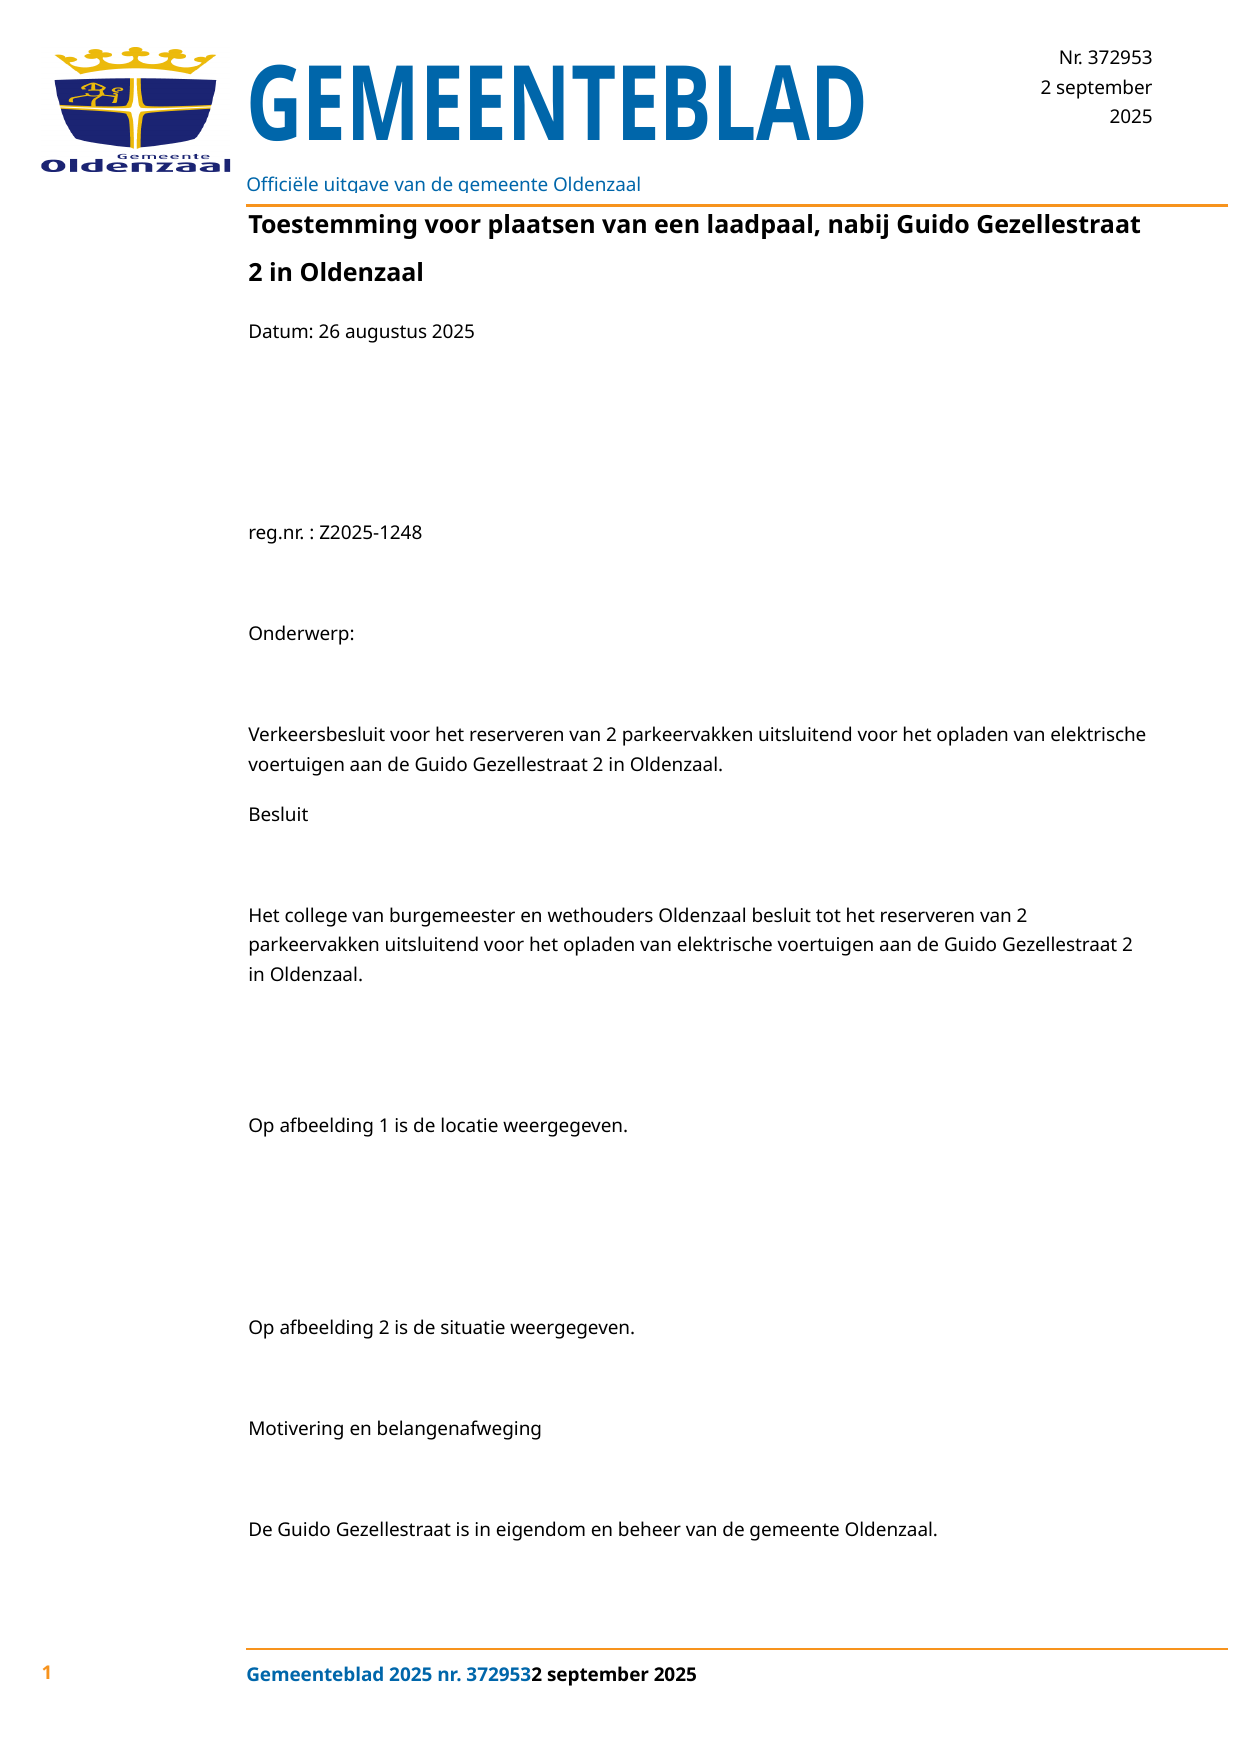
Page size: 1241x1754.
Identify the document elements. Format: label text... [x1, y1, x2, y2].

text Toestemming voor plaatsen van een laadpaal, nabij Guido Gezellestraat 2 in Oldenzaal [248, 207, 1152, 288]
text Op afbeelding 1 is de locatie weergegeven. [248, 1112, 1152, 1138]
text reg.nr. : Z2025-1248 [248, 519, 1152, 545]
text Motivering en belangenafweging [248, 1415, 1152, 1441]
text Het college van burgemeester en wethouders Oldenzaal besluit tot het reserveren van 2 parkeervakken uitsluitend voor het opladen van elektrische voertuigen aan de Guido Gezellestraat 2 in Oldenzaal. [248, 902, 1152, 987]
picture [41, 47, 231, 172]
text Datum: 26 augustus 2025 [248, 318, 1152, 344]
text Verkeersbesluit voor het reserveren van 2 parkeervakken uitsluitend voor het opladen van elektrische voertuigen aan de Guido Gezellestraat 2 in Oldenzaal. [248, 721, 1152, 777]
text Op afbeelding 2 is de situatie weergegeven. [248, 1314, 1152, 1340]
text Onderwerp: [248, 620, 1152, 646]
text Besluit [248, 801, 1152, 827]
text De Guido Gezellestraat is in eigendom en beheer van de gemeente Oldenzaal. [248, 1516, 1152, 1542]
